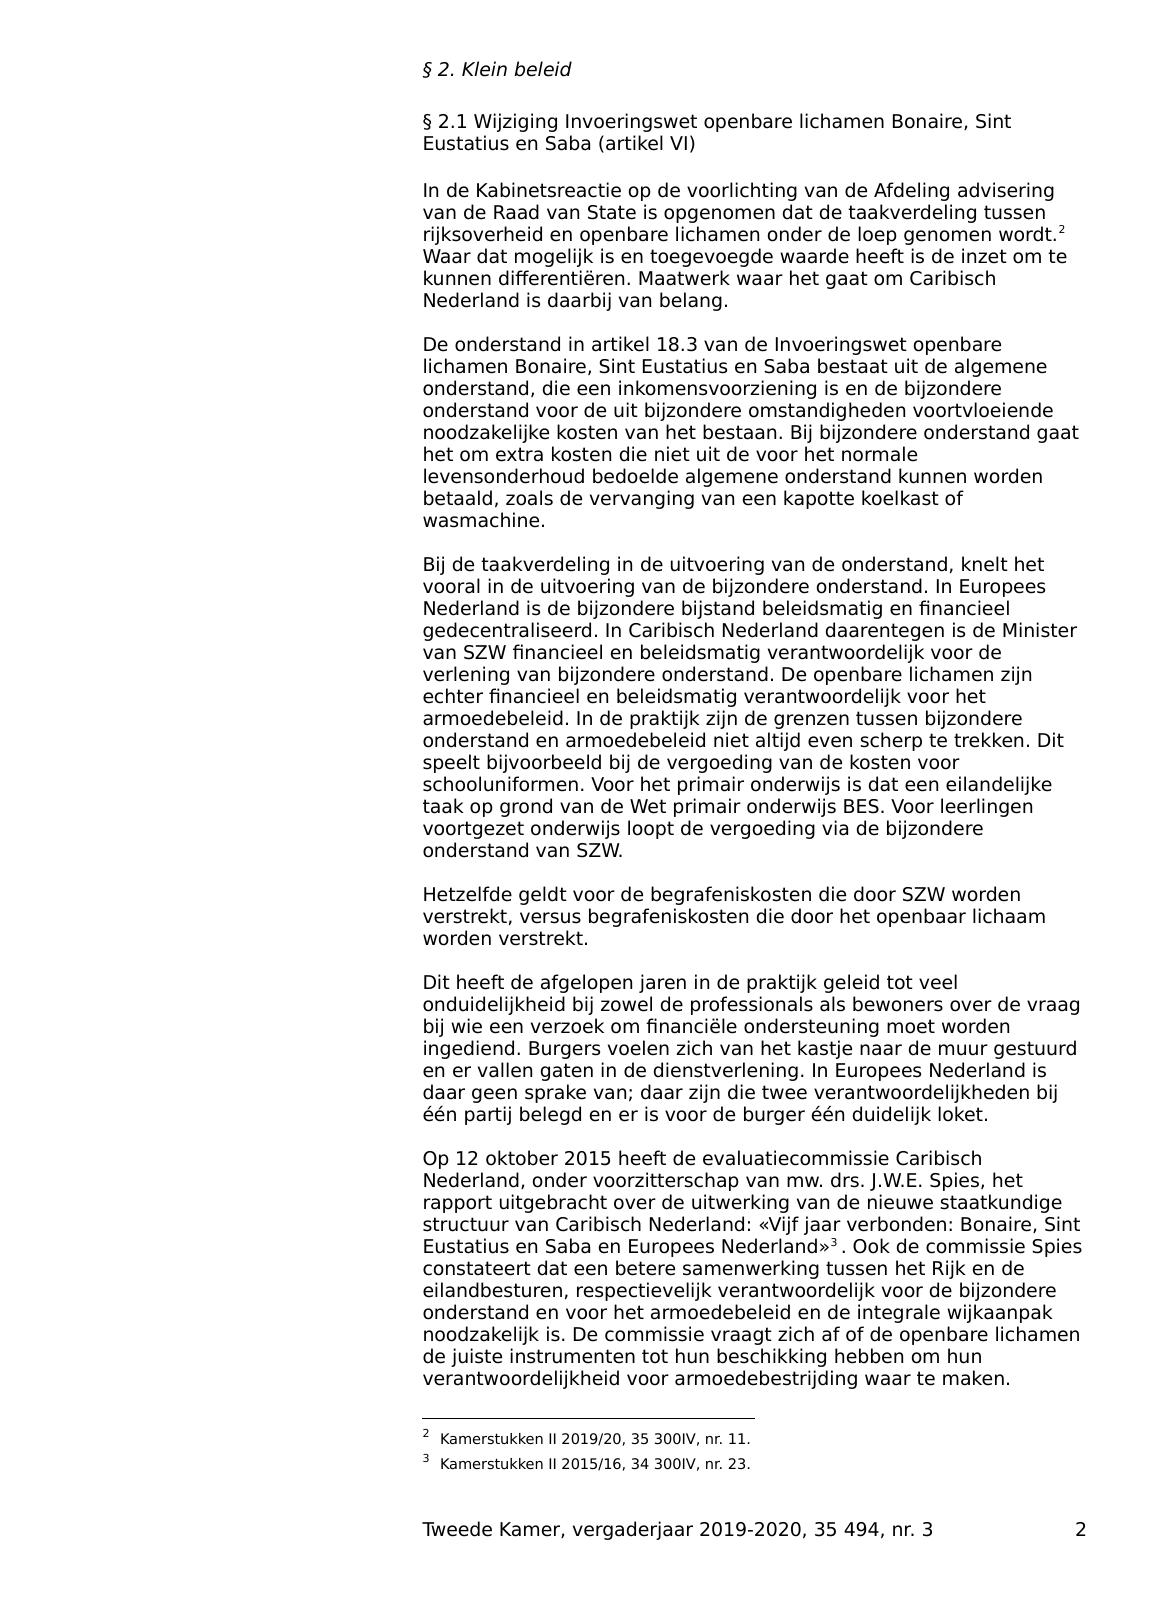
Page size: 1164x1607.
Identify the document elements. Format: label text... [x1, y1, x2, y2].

subtitle § 2. Klein beleid [422, 59, 1087, 81]
text Dit heeft de afgelopen jaren in de praktijk geleid tot veel onduidelijkheid bij zowel de professionals als bewoners over de vraag bij wie een verzoek om financiële ondersteuning moet worden ingediend. Burgers voelen zich van het kastje naar de muur gestuurd en er vallen gaten in de dienstverlening. In Europees Nederland is daar geen sprake van; daar zijn die twee verantwoordelijkheden bij één partij belegd en er is voor de burger één duidelijk loket. [422, 972, 1087, 1126]
text Bij de taakverdeling in de uitvoering van de onderstand, knelt het vooral in de uitvoering van de bijzondere onderstand. In Europees Nederland is de bijzondere bijstand beleidsmatig en financieel gedecentraliseerd. In Caribisch Nederland daarentegen is de Minister van SZW financieel en beleidsmatig verantwoordelijk voor de verlening van bijzondere onderstand. De openbare lichamen zijn echter financieel en beleidsmatig verantwoordelijk voor het armoedebeleid. In de praktijk zijn de grenzen tussen bijzondere onderstand en armoedebeleid niet altijd even scherp te trekken. Dit speelt bijvoorbeeld bij de vergoeding van de kosten voor schooluniformen. Voor het primair onderwijs is dat een eilandelijke taak op grond van de Wet primair onderwijs BES. Voor leerlingen voortgezet onderwijs loopt de vergoeding via de bijzondere onderstand van SZW. [422, 554, 1087, 862]
text In de Kabinetsreactie op de voorlichting van de Afdeling advisering van de Raad van State is opgenomen dat de taakverdeling tussen rijksoverheid en openbare lichamen onder de loep genomen wordt. Waar dat mogelijk is en toegevoegde waarde heeft is de inzet om te kunnen differentiëren. Maatwerk waar het gaat om Caribisch Nederland is daarbij van belang. [422, 180, 1087, 312]
text Kamerstukken II 2019/20, 35 300IV, nr. 11. [422, 1427, 1087, 1449]
text Op 12 oktober 2015 heeft de evaluatiecommissie Caribisch Nederland, onder voorzitterschap van mw. drs. J.W.E. Spies, het rapport uitgebracht over de uitwerking van de nieuwe staatkundige structuur van Caribisch Nederland: «Vijf jaar verbonden: Bonaire, Sint Eustatius en Saba en Europees Nederland». Ook de commissie Spies constateert dat een betere samenwerking tussen het Rijk en de eilandbesturen, respectievelijk verantwoordelijk voor de bijzondere onderstand en voor het armoedebeleid en de integrale wijkaanpak noodzakelijk is. De commissie vraagt zich af of de openbare lichamen de juiste instrumenten tot hun beschikking hebben om hun verantwoordelijkheid voor armoedebestrijding waar te maken. [422, 1148, 1087, 1390]
text Hetzelfde geldt voor de begrafeniskosten die door SZW worden verstrekt, versus begrafeniskosten die door het openbaar lichaam worden verstrekt. [422, 884, 1087, 950]
text De onderstand in artikel 18.3 van de Invoeringswet openbare lichamen Bonaire, Sint Eustatius en Saba bestaat uit de algemene onderstand, die een inkomensvoorziening is en de bijzondere onderstand voor de uit bijzondere omstandigheden voortvloeiende noodzakelijke kosten van het bestaan. Bij bijzondere onderstand gaat het om extra kosten die niet uit de voor het normale levensonderhoud bedoelde algemene onderstand kunnen worden betaald, zoals de vervanging van een kapotte koelkast of wasmachine. [422, 334, 1087, 532]
text Kamerstukken II 2015/16, 34 300IV, nr. 23. [422, 1452, 1087, 1474]
subtitle § 2.1 Wijziging Invoeringswet openbare lichamen Bonaire, Sint Eustatius en Saba (artikel VI) [422, 111, 1087, 155]
